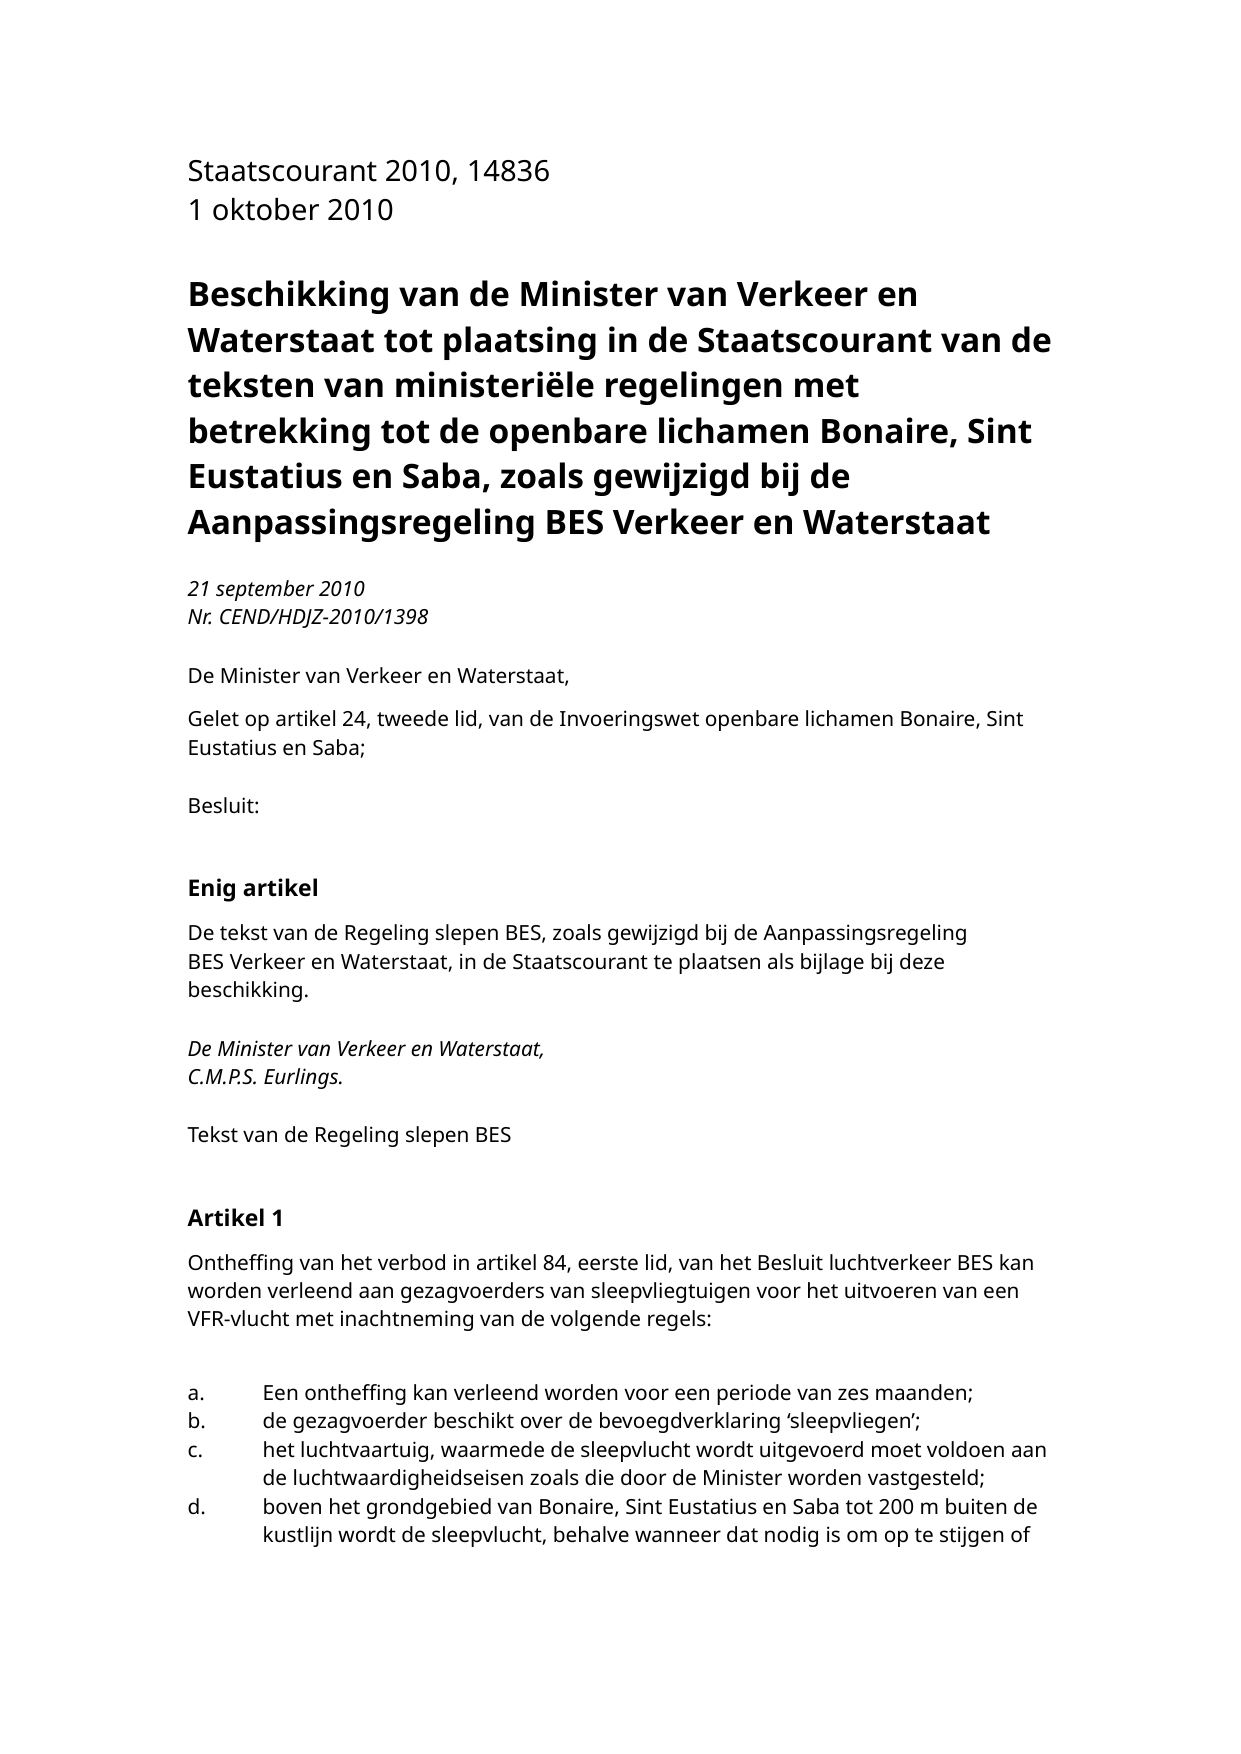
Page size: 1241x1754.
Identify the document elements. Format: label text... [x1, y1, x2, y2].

subtitle Artikel 1 [187, 1201, 1053, 1233]
list de gezagvoerder beschikt over de bevoegdverklaring ‘sleepvliegen’; [187, 1406, 1053, 1435]
list Een ontheffing kan verleend worden voor een periode van zes maanden; [187, 1378, 1053, 1406]
text Staatscourant 2010, 14836 [187, 150, 1053, 190]
list het luchtvaartuig, waarmede de sleepvlucht wordt uitgevoerd moet voldoen aan de luchtwaardigheidseisen zoals die door de Minister worden vastgesteld; [187, 1435, 1053, 1492]
text Besluit: [187, 791, 1053, 819]
text Gelet op artikel 24, tweede lid, van de Invoeringswet openbare lichamen Bonaire, Sint Eustatius en Saba; [187, 704, 1053, 761]
text 1 oktober 2010 [187, 190, 1053, 229]
text Ontheffing van het verbod in artikel 84, eerste lid, van het Besluit luchtverkeer BES kan worden verleend aan gezagvoerders van sleepvliegtuigen voor het uitvoeren van een VFR-vlucht met inachtneming van de volgende regels: [187, 1248, 1053, 1333]
text C.M.P.S. Eurlings. [187, 1062, 1053, 1091]
text De tekst van de Regeling slepen BES, zoals gewijzigd bij de Aanpassingsregeling BES Verkeer en Waterstaat, in de Staatscourant te plaatsen als bijlage bij deze beschikking. [187, 918, 1053, 1004]
list boven het grondgebied van Bonaire, Sint Eustatius en Saba tot 200 m buiten de kustlijn wordt de sleepvlucht, behalve wanneer dat nodig is om op te stijgen of [187, 1492, 1053, 1549]
text De Minister van Verkeer en Waterstaat, [187, 661, 1053, 689]
subtitle Beschikking van de Minister van Verkeer en Waterstaat tot plaatsing in de Staatscourant van de teksten van ministeriële regelingen met betrekking tot de openbare lichamen Bonaire, Sint Eustatius en Saba, zoals gewijzigd bij de Aanpassingsregeling BES Verkeer en Waterstaat [187, 271, 1053, 544]
text Nr. CEND/HDJZ-2010/1398 [187, 602, 1053, 631]
text 21 september 2010 [187, 574, 1053, 602]
text De Minister van Verkeer en Waterstaat, [187, 1034, 1053, 1062]
subtitle Enig artikel [187, 872, 1053, 903]
subtitle Tekst van de Regeling slepen BES [187, 1121, 1053, 1149]
